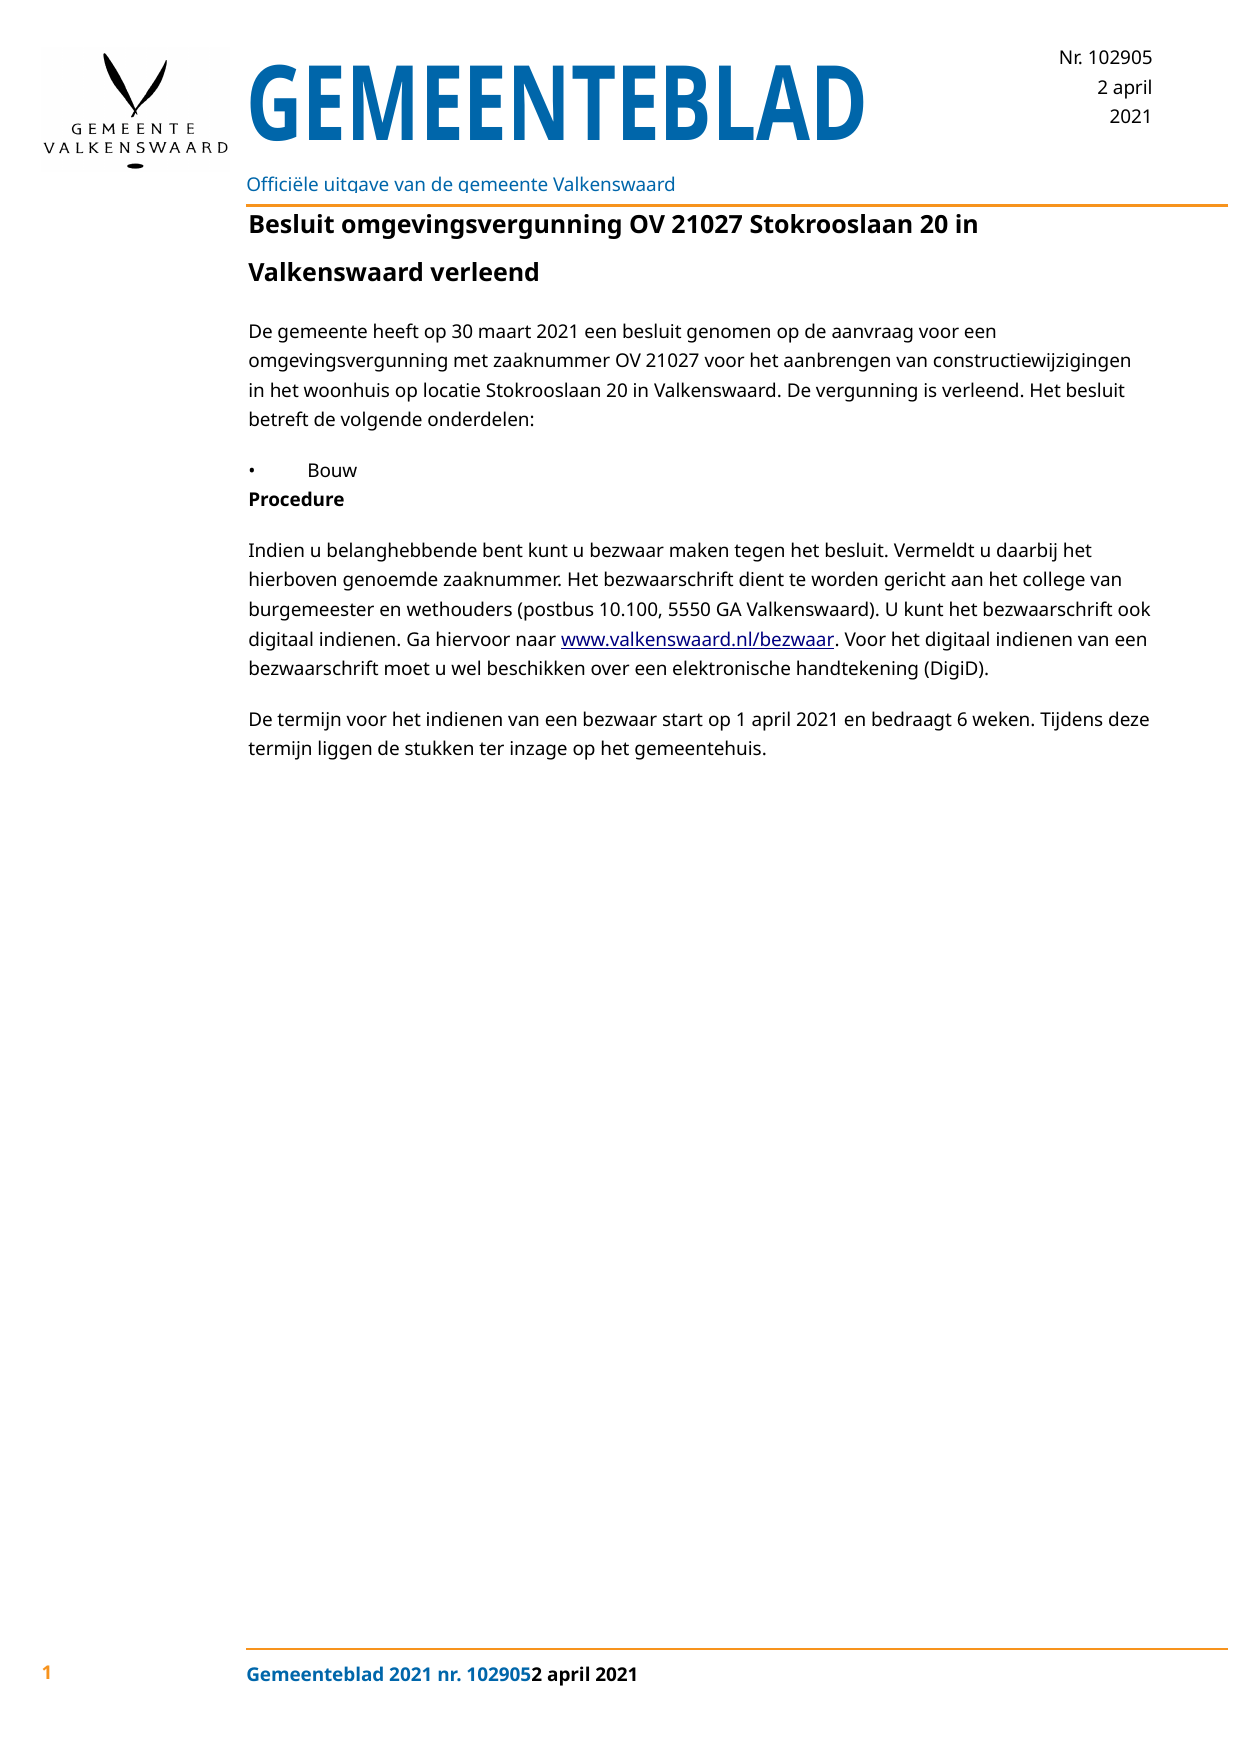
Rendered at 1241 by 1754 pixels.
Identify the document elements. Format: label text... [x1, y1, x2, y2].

text Besluit omgevingsvergunning OV 21027 Stokrooslaan 20 in Valkenswaard verleend [248, 207, 1152, 288]
text De gemeente heeft op 30 maart 2021 een besluit genomen op de aanvraag voor een omgevingsvergunning met zaaknummer OV 21027 voor het aanbrengen van constructiewijzigingen in het woonhuis op locatie Stokrooslaan 20 in Valkenswaard. De vergunning is verleend. Het besluit betreft de volgende onderdelen: [248, 318, 1152, 432]
text De termijn voor het indienen van een bezwaar start op 1 april 2021 en bedraagt 6 weken. Tijdens deze termijn liggen de stukken ter inzage op het gemeentehuis. [248, 706, 1152, 761]
list Bouw [248, 457, 1152, 483]
picture [41, 47, 231, 172]
text Indien u belanghebbende bent kunt u bezwaar maken tegen het besluit. Vermeldt u daarbij het hierboven genoemde zaaknummer. Het bezwaarschrift dient te worden gericht aan het college van burgemeester en wethouders (postbus 10.100, 5550 GA Valkenswaard). U kunt het bezwaarschrift ook digitaal indienen. Ga hiervoor naar www.valkenswaard.nl/bezwaar. Voor het digitaal indienen van een bezwaarschrift moet u wel beschikken over een elektronische handtekening (DigiD). [248, 537, 1152, 681]
text Procedure [248, 487, 1152, 512]
